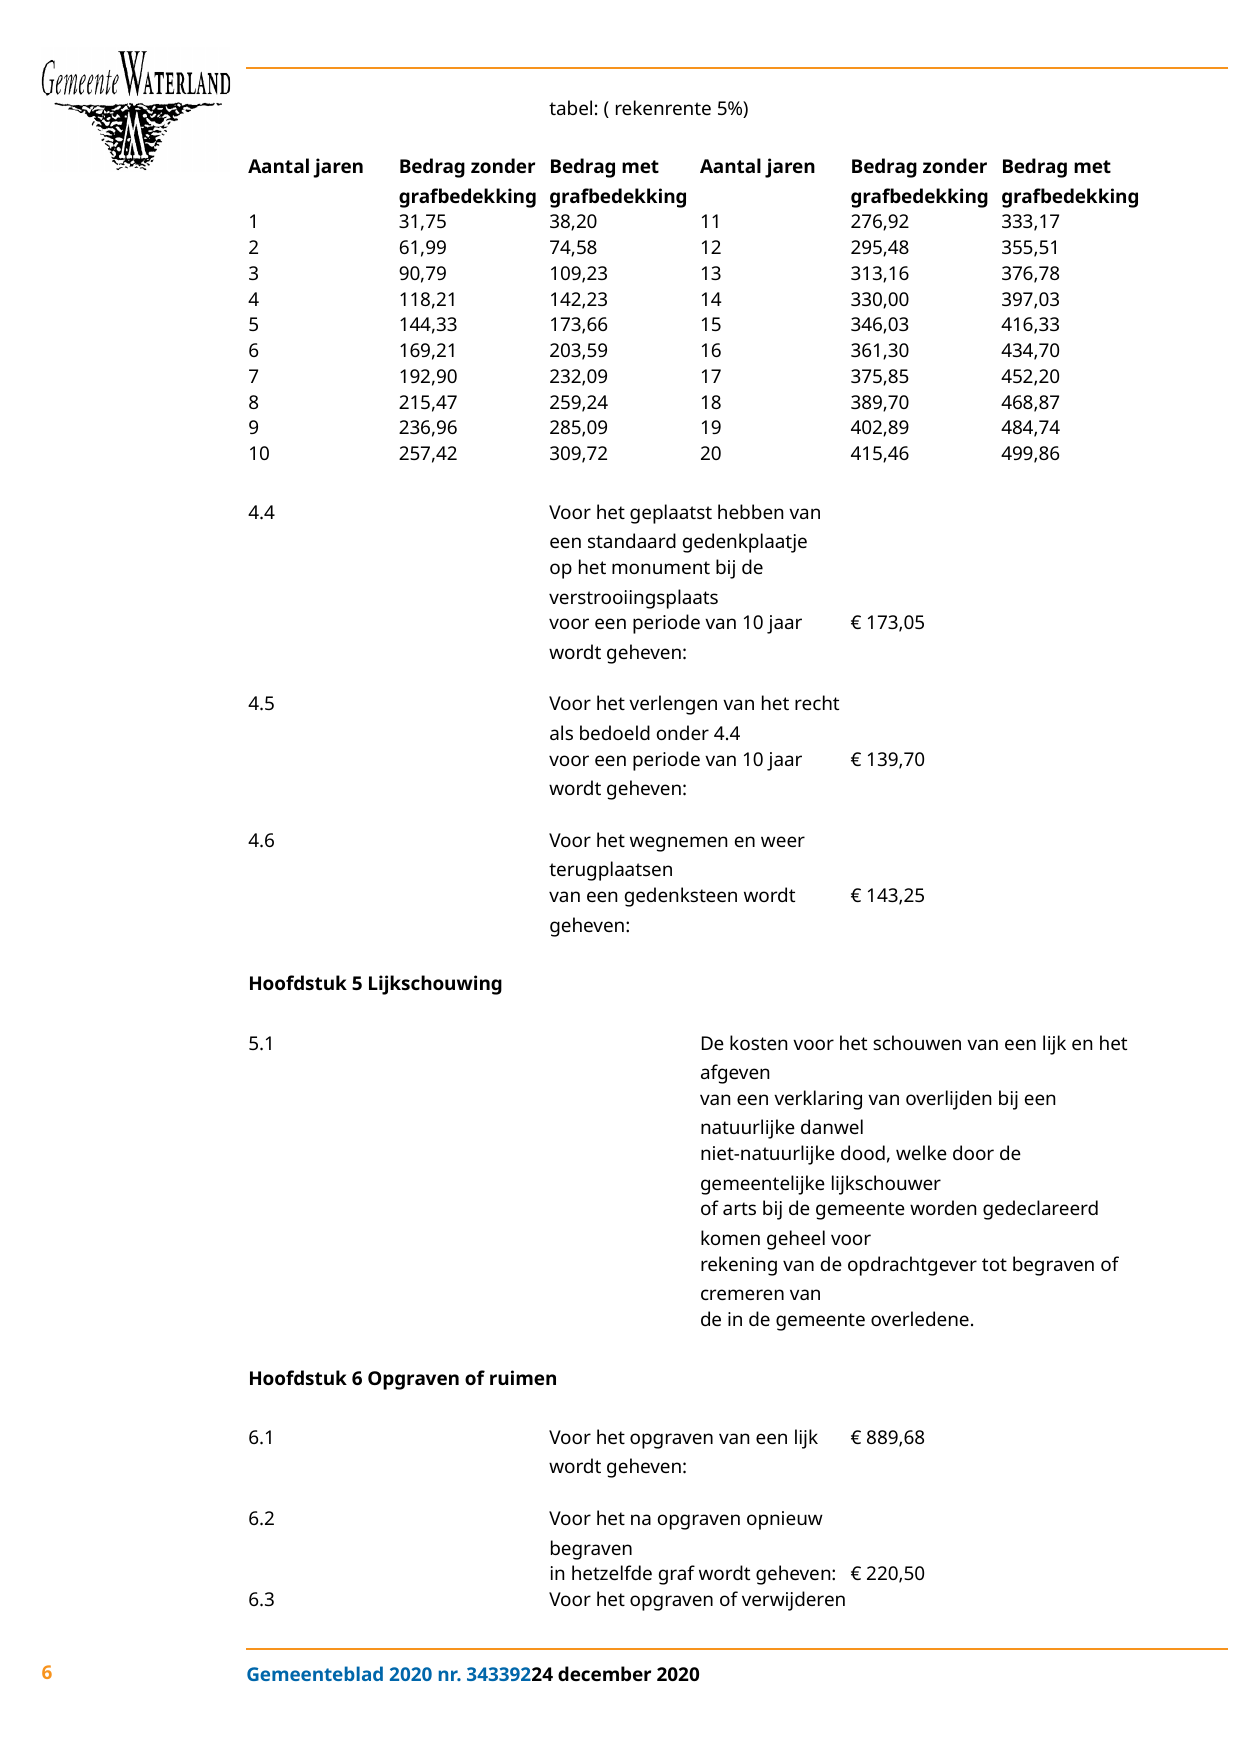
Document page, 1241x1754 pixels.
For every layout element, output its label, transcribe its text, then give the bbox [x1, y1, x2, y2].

table_cell 173,66 [549, 312, 700, 337]
table_cell 484,74 [1001, 415, 1152, 440]
table_cell voor een periode van 10 jaar wordt geheven: [549, 746, 850, 801]
table_header Aantal jaren [700, 154, 850, 209]
table_cell € 139,70 [850, 746, 1152, 801]
table_header € 889,68 [850, 1424, 1152, 1479]
table_cell 330,00 [850, 286, 1001, 312]
table_header [850, 499, 1152, 554]
table_header Bedrag met grafbedekking [1001, 154, 1152, 209]
table_cell 142,23 [549, 286, 700, 312]
table_cell 61,99 [399, 235, 549, 260]
table_cell in hetzelfde graf wordt geheven: [549, 1560, 850, 1586]
table_cell [549, 801, 850, 827]
table_cell 169,21 [399, 338, 549, 363]
table_cell 16 [700, 338, 850, 363]
table_cell 90,79 [399, 260, 549, 286]
table_cell 5 [248, 312, 398, 337]
table_cell 4 [248, 286, 398, 312]
table_cell 257,42 [399, 440, 549, 466]
table_cell 361,30 [850, 338, 1001, 363]
table_cell [850, 1505, 1152, 1560]
table_cell 215,47 [399, 389, 549, 414]
table_cell [850, 554, 1152, 609]
table_cell 38,20 [549, 209, 700, 234]
table_cell 415,46 [850, 440, 1001, 466]
table_cell [248, 1251, 700, 1306]
table_header Bedrag zonder grafbedekking [850, 154, 1001, 209]
table_header Voor het opgraven van een lijk wordt geheven: [549, 1424, 850, 1479]
table_cell [248, 95, 549, 121]
table_cell 3 [248, 260, 398, 286]
table_cell 375,85 [850, 363, 1001, 389]
table_cell 389,70 [850, 389, 1001, 414]
table_cell 4.6 [248, 827, 549, 882]
table_cell tabel: ( rekenrente 5%) [549, 95, 850, 121]
table_cell [850, 691, 1152, 746]
table_cell 1 [248, 209, 398, 234]
table_cell 309,72 [549, 440, 700, 466]
table_cell 259,24 [549, 389, 700, 414]
table_cell [850, 95, 1152, 121]
table_cell [248, 1306, 700, 1332]
table_cell 232,09 [549, 363, 700, 389]
table_cell [248, 665, 549, 691]
table_cell van een gedenksteen wordt geheven: [549, 882, 850, 938]
table_cell [850, 1586, 1152, 1612]
table_cell [248, 801, 549, 827]
table_cell de in de gemeente overledene. [700, 1306, 1152, 1332]
table_cell 355,51 [1001, 235, 1152, 260]
table_cell 4.5 [248, 691, 549, 746]
table_cell 452,20 [1001, 363, 1152, 389]
table_cell 6.3 [248, 1586, 549, 1612]
table_cell [549, 665, 850, 691]
table_cell van een verklaring van overlijden bij een natuurlijke danwel [700, 1085, 1152, 1140]
table_cell [248, 1560, 549, 1586]
table_cell 9 [248, 415, 398, 440]
table_cell [248, 1196, 700, 1251]
table_cell 468,87 [1001, 389, 1152, 414]
table_cell 8 [248, 389, 398, 414]
table_cell 10 [248, 440, 398, 466]
table_cell 416,33 [1001, 312, 1152, 337]
table_cell 15 [700, 312, 850, 337]
table_cell 2 [248, 235, 398, 260]
table_cell 203,59 [549, 338, 700, 363]
table_cell 295,48 [850, 235, 1001, 260]
table_cell 144,33 [399, 312, 549, 337]
table_cell 7 [248, 363, 398, 389]
text Hoofdstuk 6 Opgraven of ruimen [248, 1365, 1152, 1391]
table_cell 346,03 [850, 312, 1001, 337]
table_cell 13 [700, 260, 850, 286]
table_cell 276,92 [850, 209, 1001, 234]
table_cell op het monument bij de verstrooiingsplaats [549, 554, 850, 609]
table_cell € 143,25 [850, 882, 1152, 938]
table_cell 12 [700, 235, 850, 260]
table_cell niet-natuurlijke dood, welke door de gemeentelijke lijkschouwer [700, 1140, 1152, 1196]
table_cell [850, 1479, 1152, 1505]
table_cell 434,70 [1001, 338, 1152, 363]
table_cell voor een periode van 10 jaar wordt geheven: [549, 610, 850, 665]
table_cell € 220,50 [850, 1560, 1152, 1586]
table_header 5.1 [248, 1030, 700, 1085]
text Hoofdstuk 5 Lijkschouwing [248, 970, 1152, 996]
table_cell [248, 610, 549, 665]
table_cell 31,75 [399, 209, 549, 234]
table_cell 74,58 [549, 235, 700, 260]
table_header De kosten voor het schouwen van een lijk en het afgeven [700, 1030, 1152, 1085]
table_header Bedrag met grafbedekking [549, 154, 700, 209]
table_cell [248, 882, 549, 938]
table_cell 313,16 [850, 260, 1001, 286]
table_cell 19 [700, 415, 850, 440]
table_cell 17 [700, 363, 850, 389]
table_cell [248, 746, 549, 801]
table_cell 6.2 [248, 1505, 549, 1560]
table_cell 397,03 [1001, 286, 1152, 312]
table_cell of arts bij de gemeente worden gedeclareerd komen geheel voor [700, 1196, 1152, 1251]
table_cell 236,96 [399, 415, 549, 440]
table_cell [549, 1479, 850, 1505]
table_cell 109,23 [549, 260, 700, 286]
table_cell 499,86 [1001, 440, 1152, 466]
table_cell [248, 1140, 700, 1196]
table_cell Voor het opgraven of verwijderen [549, 1586, 850, 1612]
table_header 4.4 [248, 499, 549, 554]
table_cell 192,90 [399, 363, 549, 389]
table_cell [850, 827, 1152, 882]
table_cell [850, 801, 1152, 827]
table_cell 11 [700, 209, 850, 234]
table_cell [248, 554, 549, 609]
table_cell 20 [700, 440, 850, 466]
table_cell 118,21 [399, 286, 549, 312]
table_header Bedrag zonder grafbedekking [399, 154, 549, 209]
table_cell 6 [248, 338, 398, 363]
table_header Aantal jaren [248, 154, 398, 209]
table_header Voor het geplaatst hebben van een standaard gedenkplaatje [549, 499, 850, 554]
table_header 6.1 [248, 1424, 549, 1479]
table_cell Voor het na opgraven opnieuw begraven [549, 1505, 850, 1560]
table_cell [248, 1479, 549, 1505]
picture [41, 47, 231, 172]
table_cell 402,89 [850, 415, 1001, 440]
table_cell Voor het wegnemen en weer terugplaatsen [549, 827, 850, 882]
table_cell 333,17 [1001, 209, 1152, 234]
table_cell 376,78 [1001, 260, 1152, 286]
table_cell rekening van de opdrachtgever tot begraven of cremeren van [700, 1251, 1152, 1306]
table_cell [850, 665, 1152, 691]
table_cell € 173,05 [850, 610, 1152, 665]
table_cell 18 [700, 389, 850, 414]
table_cell 285,09 [549, 415, 700, 440]
table_cell 14 [700, 286, 850, 312]
table_cell [248, 1085, 700, 1140]
table_cell Voor het verlengen van het recht als bedoeld onder 4.4 [549, 691, 850, 746]
